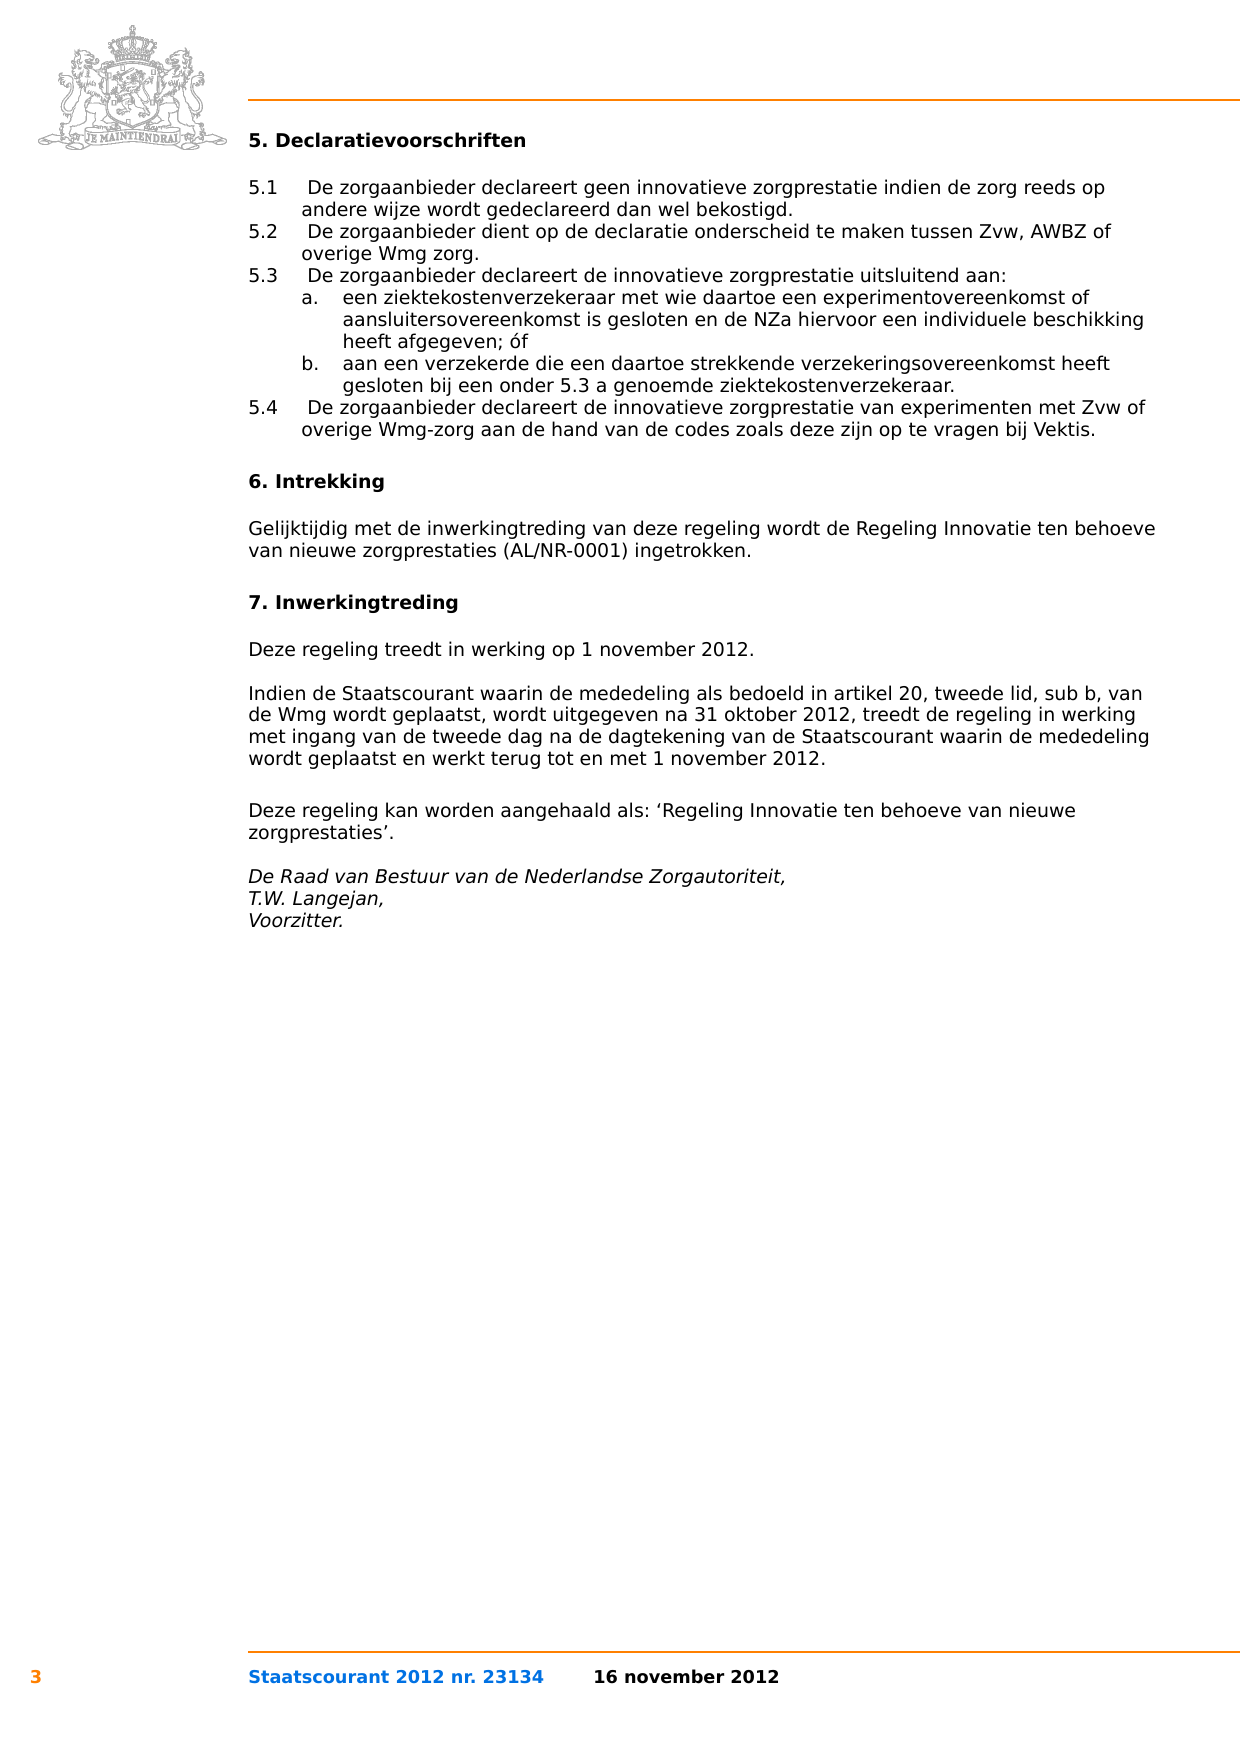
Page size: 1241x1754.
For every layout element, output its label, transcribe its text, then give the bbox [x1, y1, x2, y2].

text 5.3 De zorgaanbieder declareert de innovatieve zorgprestatie uitsluitend aan: [248, 265, 1163, 287]
text Deze regeling kan worden aangehaald als: ‘Regeling Innovatie ten behoeve van nieuwe zorgprestaties’. [248, 800, 1163, 844]
subtitle 6. Intrekking [248, 471, 1163, 493]
text 5.2 De zorgaanbieder dient op de declaratie onderscheid te maken tussen Zvw, AWBZ of overige Wmg zorg. [248, 221, 1163, 265]
text Gelijktijdig met de inwerkingtreding van deze regeling wordt de Regeling Innovatie ten behoeve van nieuwe zorgprestaties (AL/NR-0001) ingetrokken. [248, 518, 1163, 562]
text De Raad van Bestuur van de Nederlandse Zorgautoriteit, T.W. Langejan, Voorzitter. [248, 866, 1163, 932]
picture [38, 25, 227, 150]
text 5.1 De zorgaanbieder declareert geen innovatieve zorgprestatie indien de zorg reeds op andere wijze wordt gedeclareerd dan wel bekostigd. [248, 177, 1163, 221]
text 5.4 De zorgaanbieder declareert de innovatieve zorgprestatie van experimenten met Zvw of overige Wmg-zorg aan de hand van de codes zoals deze zijn op te vragen bij Vektis. [248, 397, 1163, 441]
text b. aan een verzekerde die een daartoe strekkende verzekeringsovereenkomst heeft gesloten bij een onder 5.3 a genoemde ziektekostenverzekeraar. [301, 353, 1163, 397]
subtitle 7. Inwerkingtreding [248, 592, 1163, 613]
text Indien de Staatscourant waarin de mededeling als bedoeld in artikel 20, tweede lid, sub b, van de Wmg wordt geplaatst, wordt uitgegeven na 31 oktober 2012, treedt de regeling in werking met ingang van de tweede dag na de dagtekening van de Staatscourant waarin de mededeling wordt geplaatst en werkt terug tot en met 1 november 2012. [248, 682, 1163, 770]
subtitle 5. Declaratievoorschriften [248, 130, 1163, 152]
text a. een ziektekostenverzekeraar met wie daartoe een experimentovereenkomst of aansluitersovereenkomst is gesloten en de NZa hiervoor een individuele beschikking heeft afgegeven; óf [301, 287, 1163, 353]
text Deze regeling treedt in werking op 1 november 2012. [248, 638, 1163, 661]
